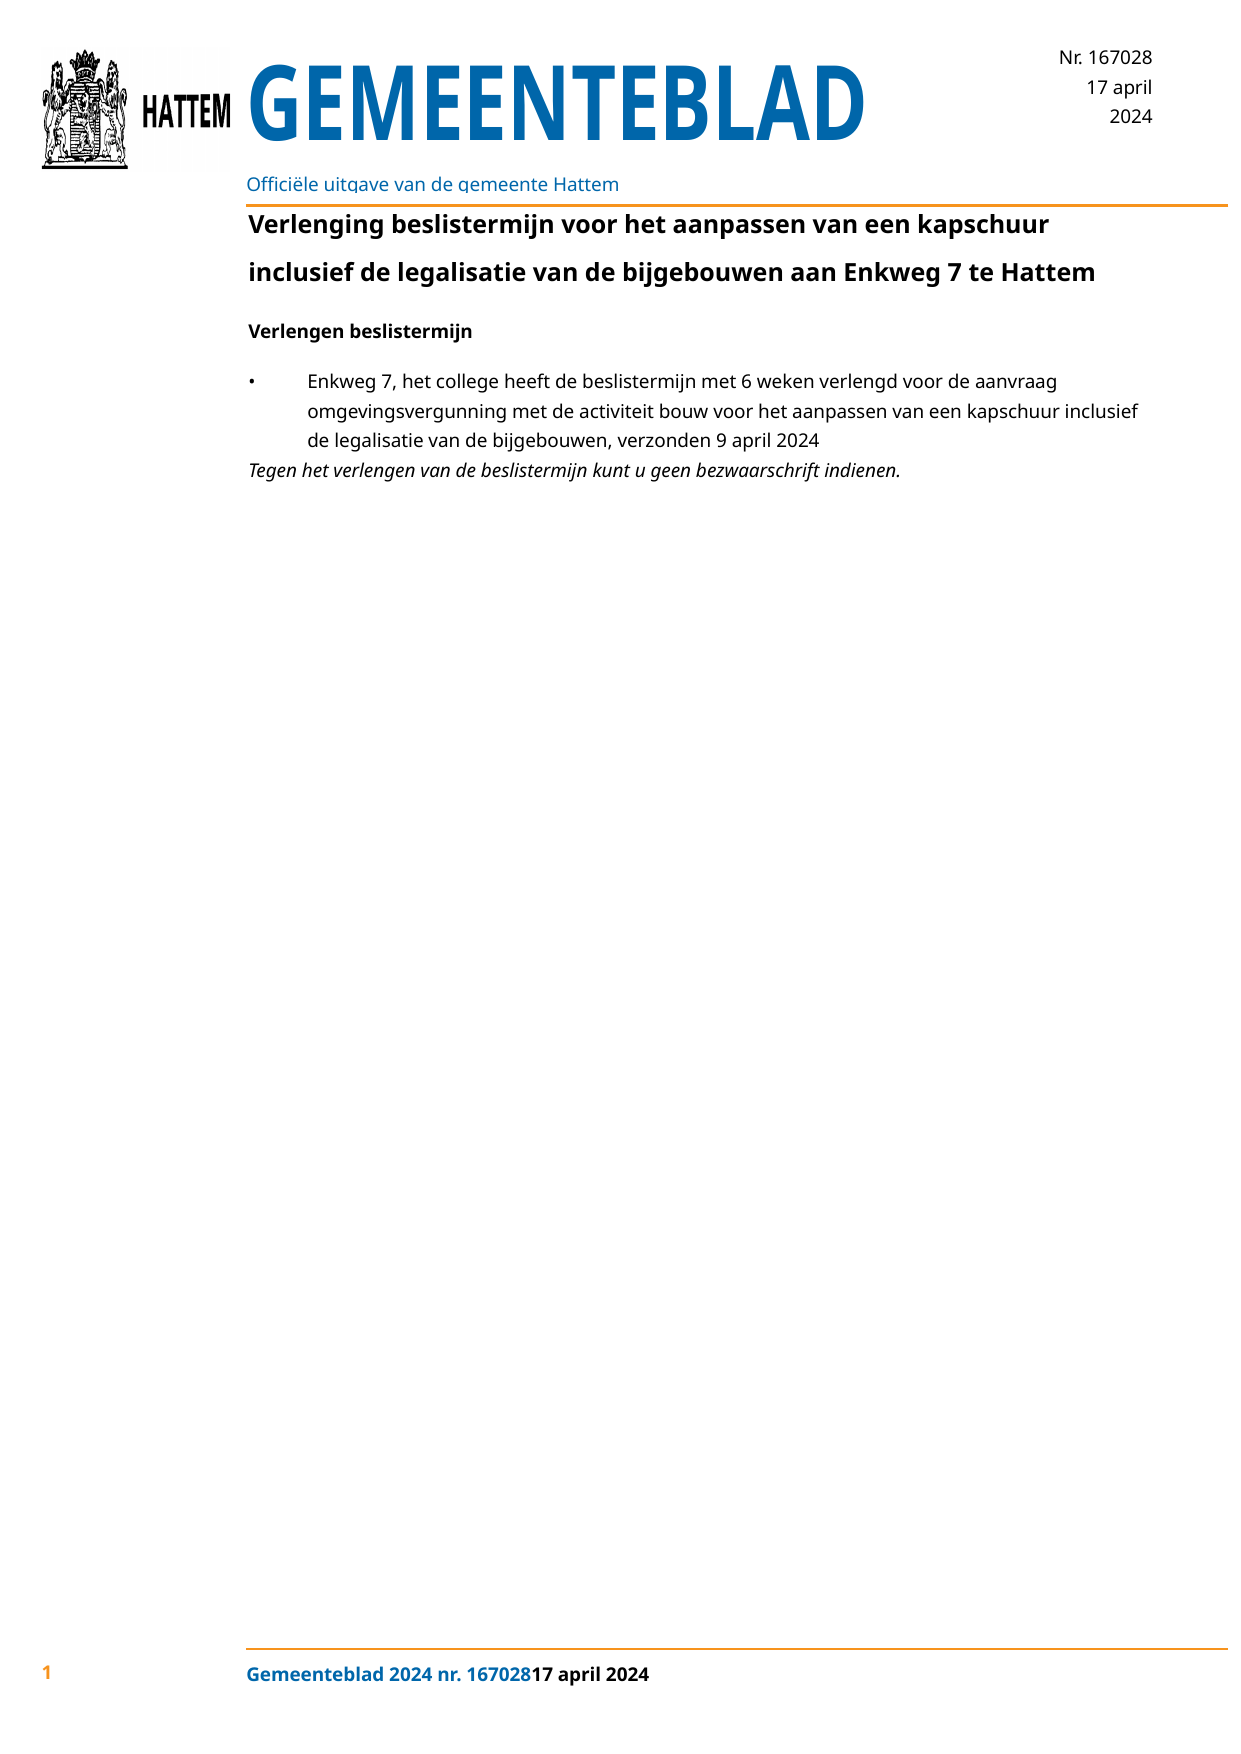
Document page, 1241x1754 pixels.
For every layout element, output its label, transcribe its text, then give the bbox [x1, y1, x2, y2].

text Verlenging beslistermijn voor het aanpassen van een kapschuur inclusief de legalisatie van de bijgebouwen aan Enkweg 7 te Hattem [248, 207, 1152, 288]
text Verlengen beslistermijn [248, 318, 1152, 344]
list Enkweg 7, het college heeft de beslistermijn met 6 weken verlengd voor de aanvraag omgevingsvergunning met de activiteit bouw voor het aanpassen van een kapschuur inclusief de legalisatie van de bijgebouwen, verzonden 9 april 2024 [248, 368, 1152, 453]
picture [41, 47, 231, 172]
text Tegen het verlengen van de beslistermijn kunt u geen bezwaarschrift indienen. [248, 457, 1152, 483]
